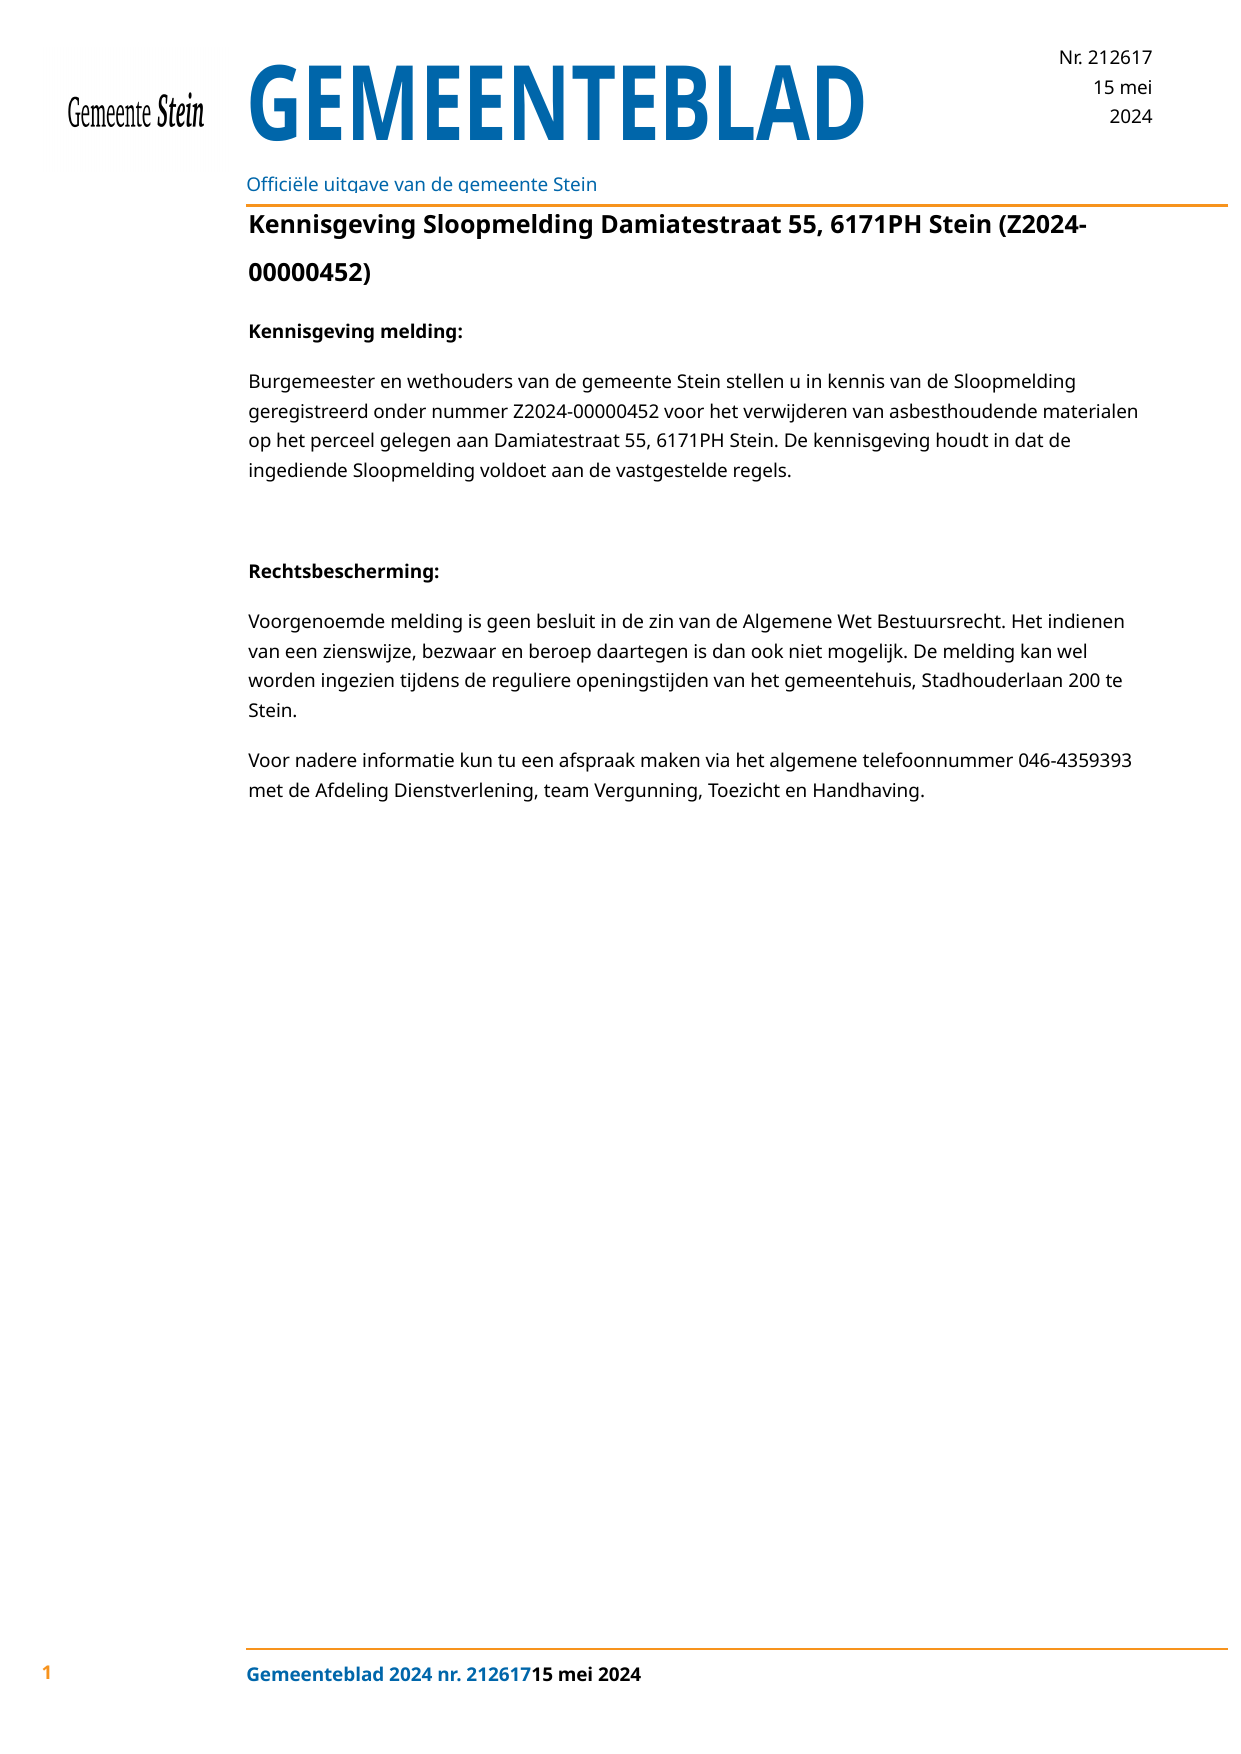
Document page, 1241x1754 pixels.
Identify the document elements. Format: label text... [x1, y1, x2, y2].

text Burgemeester en wethouders van de gemeente Stein stellen u in kennis van de Sloopmelding geregistreerd onder nummer Z2024-00000452 voor het verwijderen van asbesthoudende materialen op het perceel gelegen aan Damiatestraat 55, 6171PH Stein. De kennisgeving houdt in dat de ingediende Sloopmelding voldoet aan de vastgestelde regels. [248, 368, 1152, 483]
text Kennisgeving melding: [248, 318, 1152, 344]
picture [41, 47, 231, 172]
text Kennisgeving Sloopmelding Damiatestraat 55, 6171PH Stein (Z2024-00000452) [248, 207, 1152, 288]
text Voor nadere informatie kun tu een afspraak maken via het algemene telefoonnummer 046-4359393 met de Afdeling Dienstverlening, team Vergunning, Toezicht en Handhaving. [248, 747, 1152, 803]
text Voorgenoemde melding is geen besluit in de zin van de Algemene Wet Bestuursrecht. Het indienen van een zienswijze, bezwaar en beroep daartegen is dan ook niet mogelijk. De melding kan wel worden ingezien tijdens de reguliere openingstijden van het gemeentehuis, Stadhouderlaan 200 te Stein. [248, 608, 1152, 723]
text Rechtsbescherming: [248, 558, 1152, 584]
